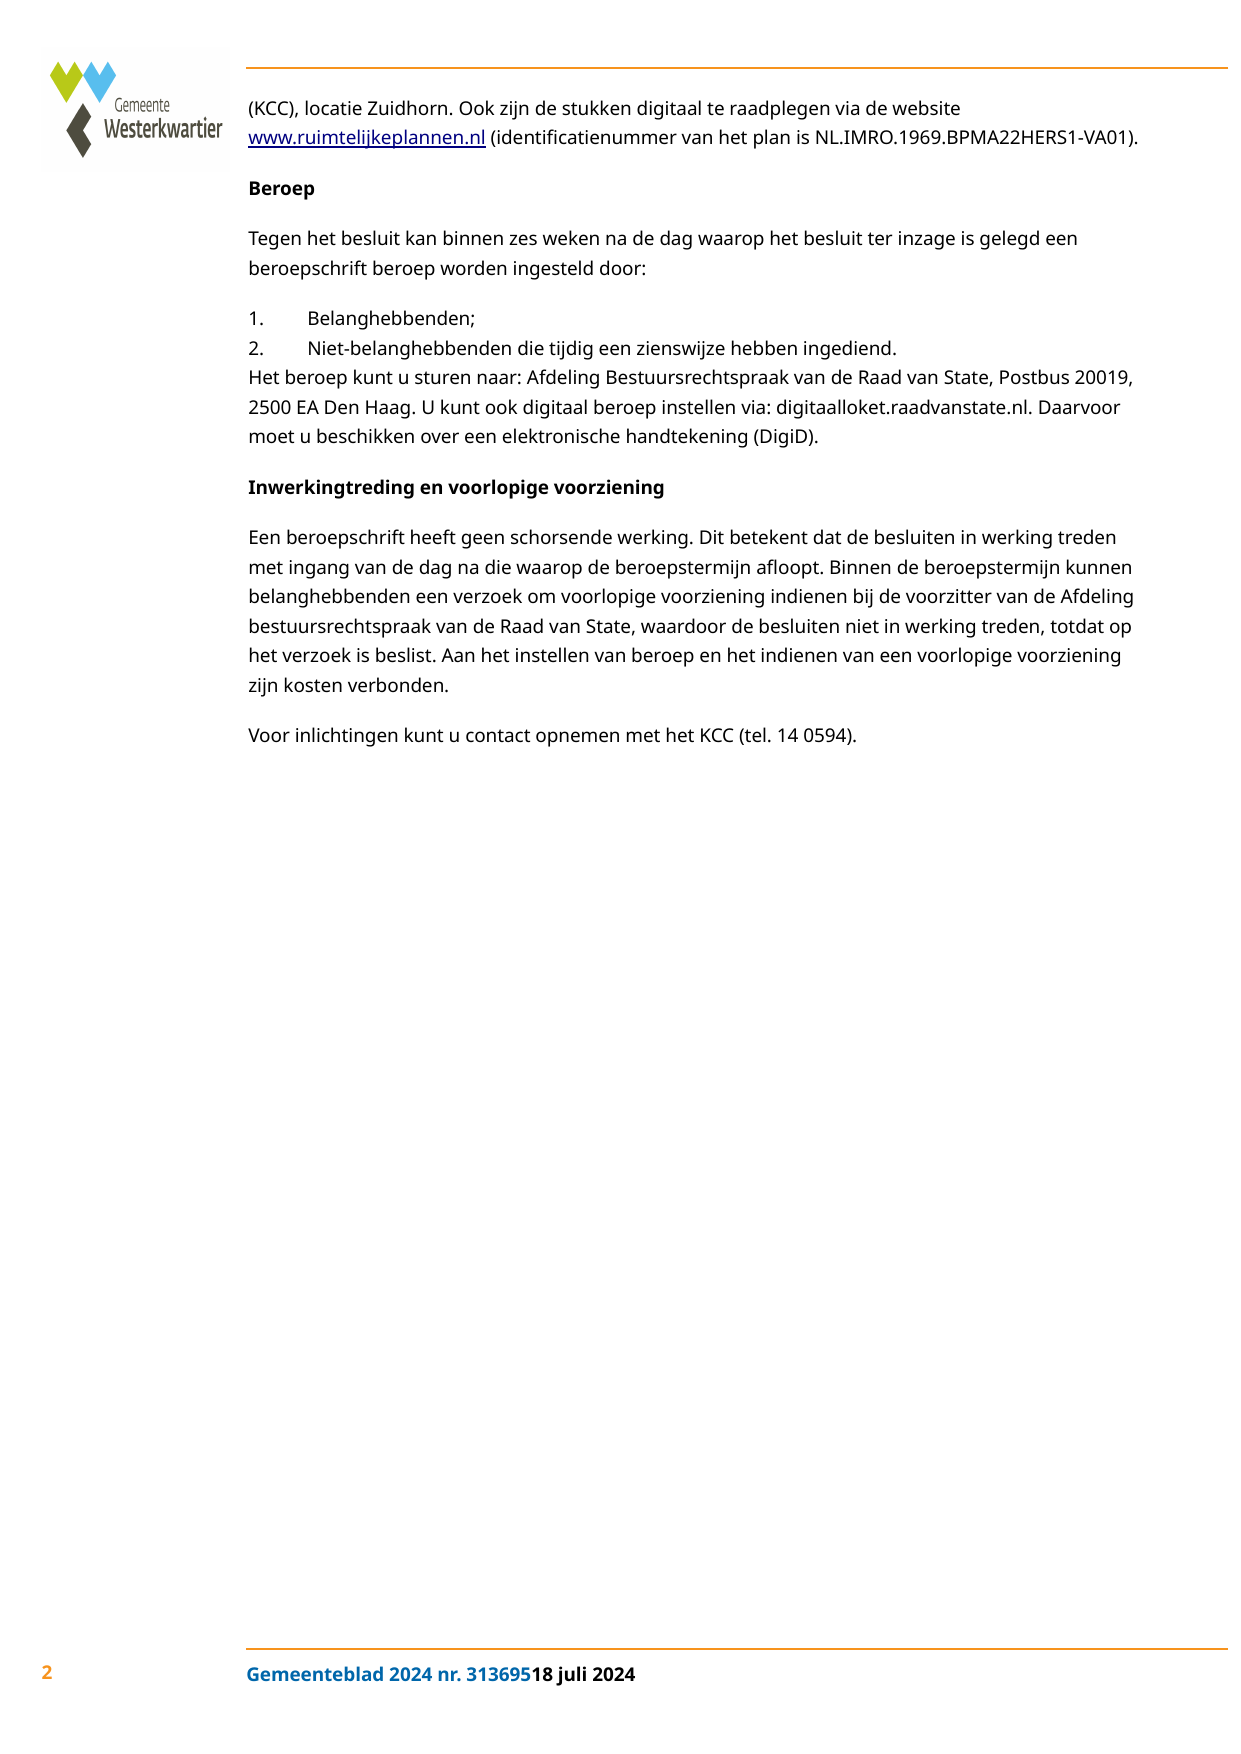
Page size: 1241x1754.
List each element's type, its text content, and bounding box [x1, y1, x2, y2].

picture [41, 47, 231, 172]
list Belanghebbenden; [248, 305, 1152, 331]
text Het beroep kunt u sturen naar: Afdeling Bestuursrechtspraak van de Raad van State, Postbus 20019, 2500 EA Den Haag. U kunt ook digitaal beroep instellen via: digitaalloket.raadvanstate.nl. Daarvoor moet u beschikken over een elektronische handtekening (DigiD). [248, 364, 1152, 449]
list Niet-belanghebbenden die tijdig een zienswijze hebben ingediend. [248, 335, 1152, 361]
text Een beroepschrift heeft geen schorsende werking. Dit betekent dat de besluiten in werking treden met ingang van de dag na die waarop de beroepstermijn afloopt. Binnen de beroepstermijn kunnen belanghebbenden een verzoek om voorlopige voorziening indienen bij de voorzitter van de Afdeling bestuursrechtspraak van de Raad van State, waardoor de besluiten niet in werking treden, totdat op het verzoek is beslist. Aan het instellen van beroep en het indienen van een voorlopige voorziening zijn kosten verbonden. [248, 524, 1152, 698]
text Inwerkingtreding en voorlopige voorziening [248, 474, 1152, 500]
text Beroep [248, 175, 1152, 201]
text (KCC), locatie Zuidhorn. Ook zijn de stukken digitaal te raadplegen via de website www.ruimtelijkeplannen.nl (identificatienummer van het plan is NL.IMRO.1969.BPMA22HERS1-VA01). [248, 95, 1152, 150]
text Voor inlichtingen kunt u contact opnemen met het KCC (tel. 14 0594). [248, 723, 1152, 748]
text Tegen het besluit kan binnen zes weken na de dag waarop het besluit ter inzage is gelegd een beroepschrift beroep worden ingesteld door: [248, 225, 1152, 281]
